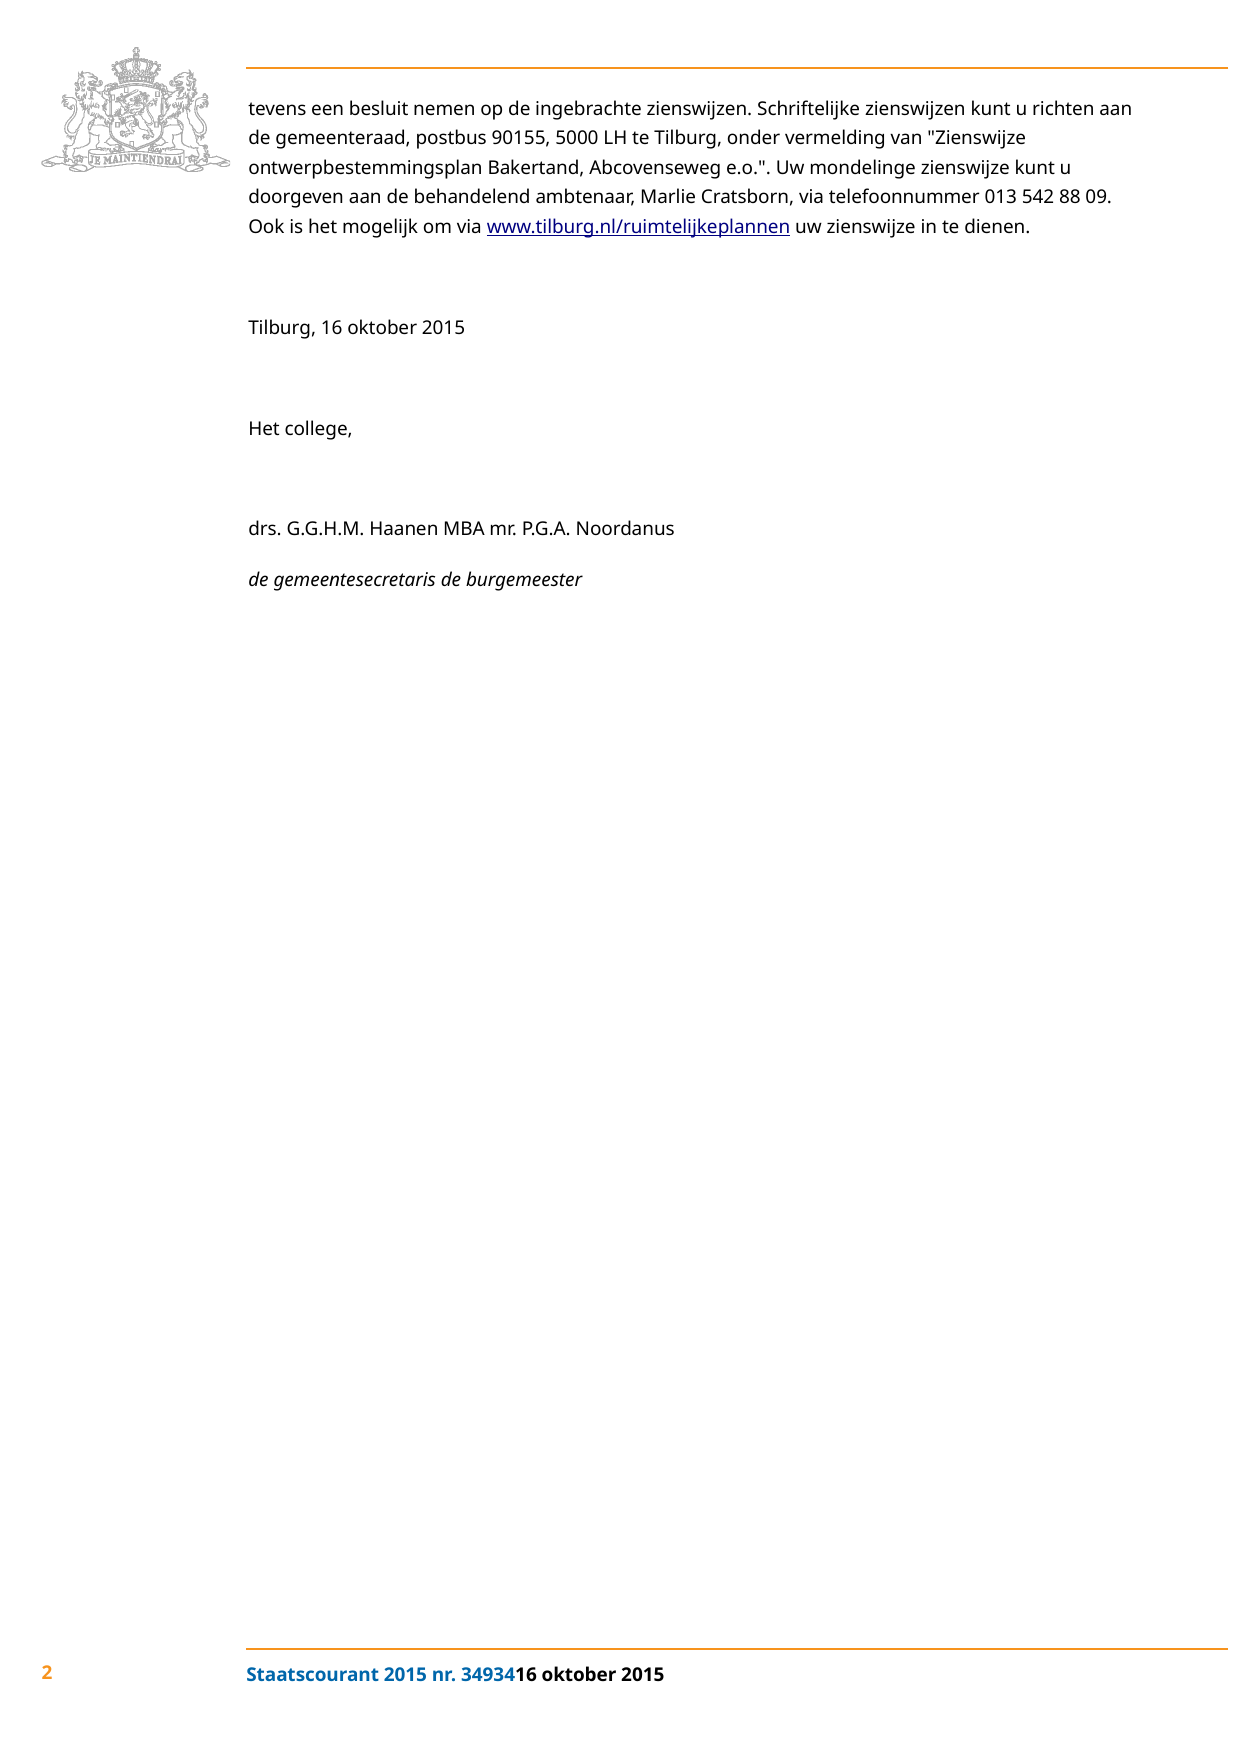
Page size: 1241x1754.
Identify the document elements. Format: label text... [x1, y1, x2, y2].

text Tilburg, 16 oktober 2015 [248, 314, 1152, 340]
picture [41, 47, 231, 172]
text drs. G.G.H.M. Haanen MBA mr. P.G.A. Noordanus [248, 516, 1152, 541]
text Het college, [248, 415, 1152, 441]
text tevens een besluit nemen op de ingebrachte zienswijzen. Schriftelijke zienswijzen kunt u richten aan de gemeenteraad, postbus 90155, 5000 LH te Tilburg, onder vermelding van "Zienswijze ontwerpbestemmingsplan Bakertand, Abcovenseweg e.o.". Uw mondelinge zienswijze kunt u doorgeven aan de behandelend ambtenaar, Marlie Cratsborn, via telefoonnummer 013 542 88 09. Ook is het mogelijk om via www.tilburg.nl/ruimtelijkeplannen uw zienswijze in te dienen. [248, 95, 1152, 239]
text de gemeentesecretaris de burgemeester [248, 566, 1152, 592]
